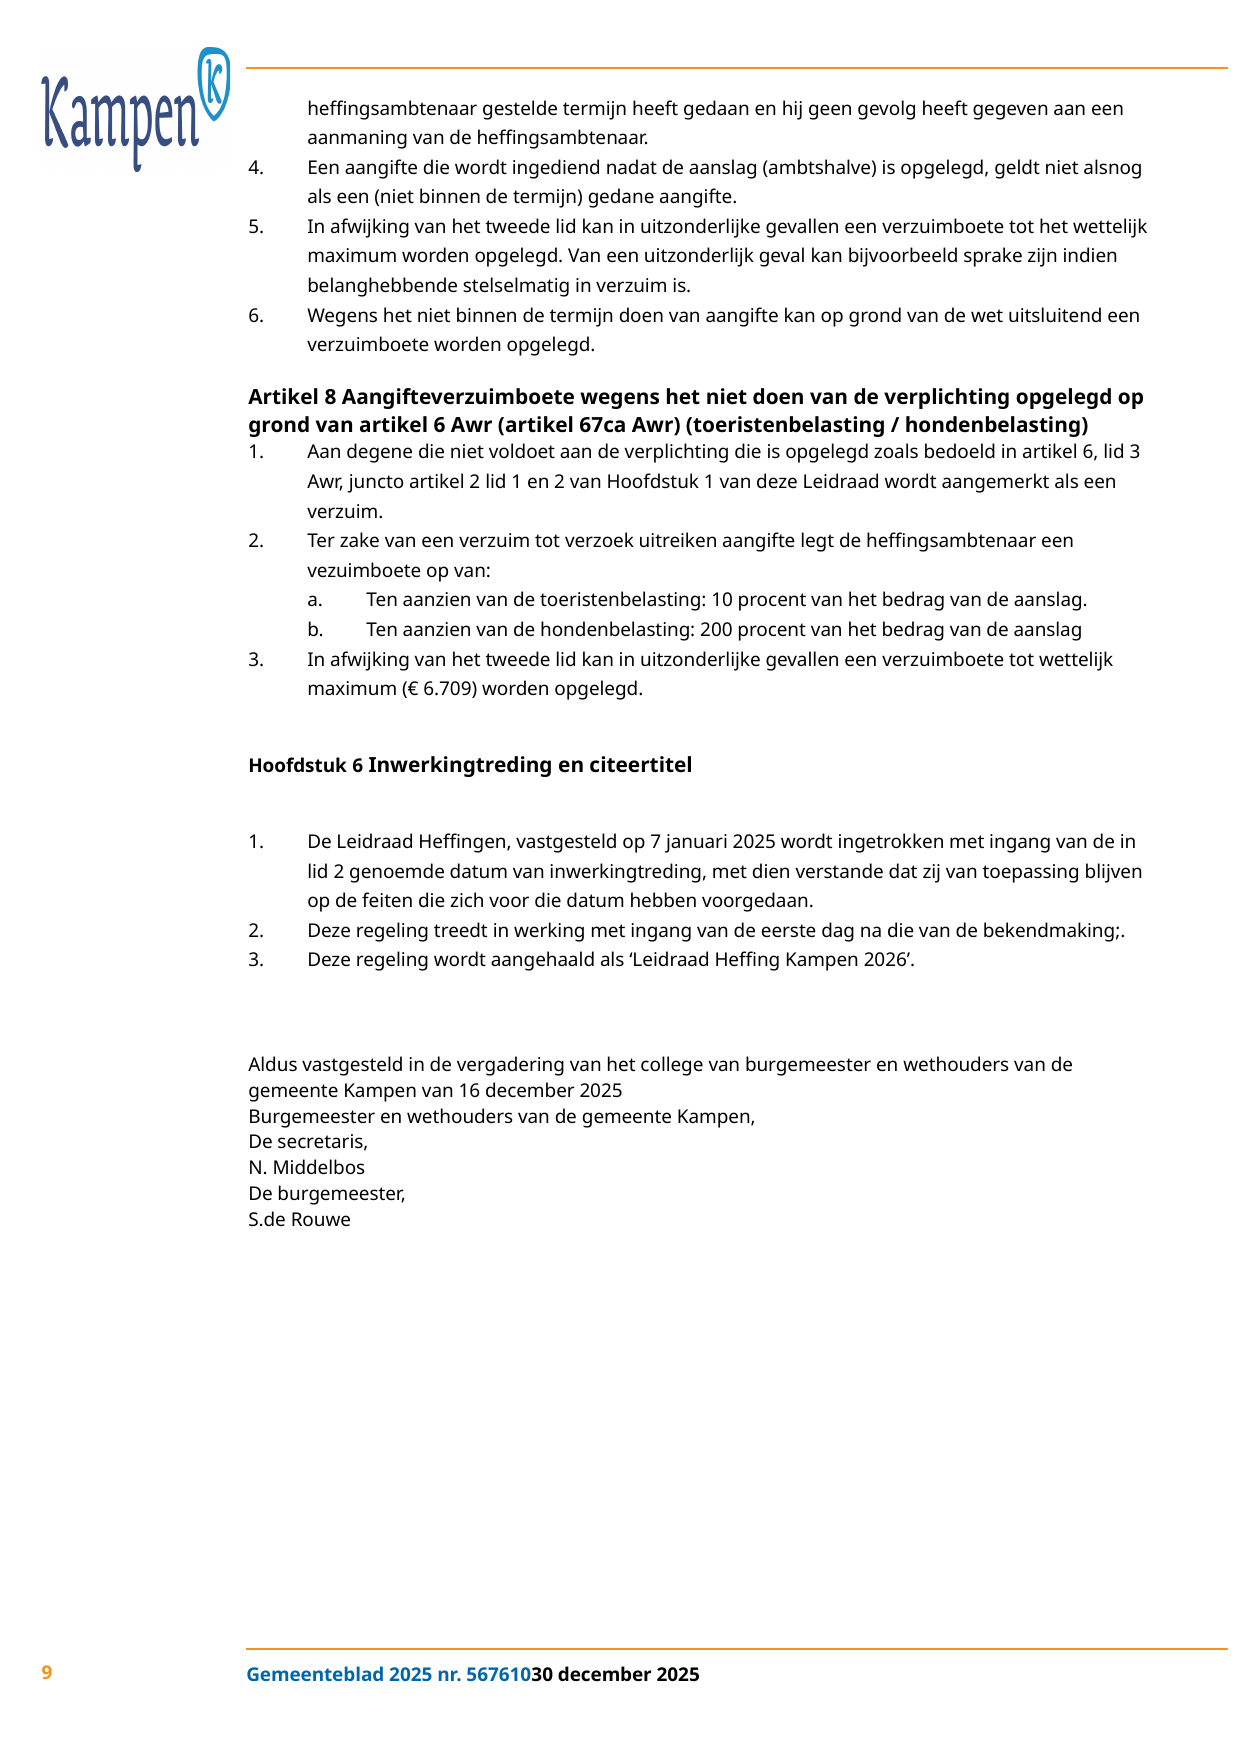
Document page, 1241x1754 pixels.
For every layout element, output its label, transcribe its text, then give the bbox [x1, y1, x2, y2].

list heffingsambtenaar gestelde termijn heeft gedaan en hij geen gevolg heeft gegeven aan een aanmaning van de heffingsambtenaar. [248, 95, 1152, 150]
picture [41, 47, 231, 172]
text Burgemeester en wethouders van de gemeente Kampen, [248, 1103, 1152, 1129]
text De secretaris, [248, 1129, 1152, 1154]
list Een aangifte die wordt ingediend nadat de aanslag (ambtshalve) is opgelegd, geldt niet alsnog als een (niet binnen de termijn) gedane aangifte. [248, 154, 1152, 209]
text Hoofdstuk 6 Inwerkingtreding en citeertitel [248, 751, 1152, 779]
text Artikel 8 Aangifteverzuimboete wegens het niet doen van de verplichting opgelegd op grond van artikel 6 Awr (artikel 67ca Awr) (toeristenbelasting / hondenbelasting) [248, 382, 1152, 439]
list Deze regeling wordt aangehaald als ‘Leidraad Heffing Kampen 2026’. [248, 947, 1152, 972]
list De Leidraad Heffingen, vastgesteld op 7 januari 2025 wordt ingetrokken met ingang van de in lid 2 genoemde datum van inwerkingtreding, met dien verstande dat zij van toepassing blijven op de feiten die zich voor die datum hebben voorgedaan. [248, 828, 1152, 913]
list Aan degene die niet voldoet aan de verplichting die is opgelegd zoals bedoeld in artikel 6, lid 3 Awr, juncto artikel 2 lid 1 en 2 van Hoofdstuk 1 van deze Leidraad wordt aangemerkt als een verzuim. [248, 439, 1152, 524]
list Ter zake van een verzuim tot verzoek uitreiken aangifte legt de heffingsambtenaar een vezuimboete op van: [248, 527, 1152, 583]
text De burgemeester, [248, 1180, 1152, 1206]
text S.de Rouwe [248, 1206, 1152, 1232]
list Deze regeling treedt in werking met ingang van de eerste dag na die van de bekendmaking;. [248, 917, 1152, 943]
list In afwijking van het tweede lid kan in uitzonderlijke gevallen een verzuimboete tot wettelijk maximum (€ 6.709) worden opgelegd. [248, 646, 1152, 701]
list Ten aanzien van de hondenbelasting: 200 procent van het bedrag van de aanslag [307, 616, 1152, 642]
list Wegens het niet binnen de termijn doen van aangifte kan op grond van de wet uitsluitend een verzuimboete worden opgelegd. [248, 302, 1152, 357]
list Ten aanzien van de toeristenbelasting: 10 procent van het bedrag van de aanslag. [307, 587, 1152, 612]
text N. Middelbos [248, 1154, 1152, 1180]
list In afwijking van het tweede lid kan in uitzonderlijke gevallen een verzuimboete tot het wettelijk maximum worden opgelegd. Van een uitzonderlijk geval kan bijvoorbeeld sprake zijn indien belanghebbende stelselmatig in verzuim is. [248, 213, 1152, 298]
text Aldus vastgesteld in de vergadering van het college van burgemeester en wethouders van de gemeente Kampen van 16 december 2025 [248, 1051, 1152, 1103]
